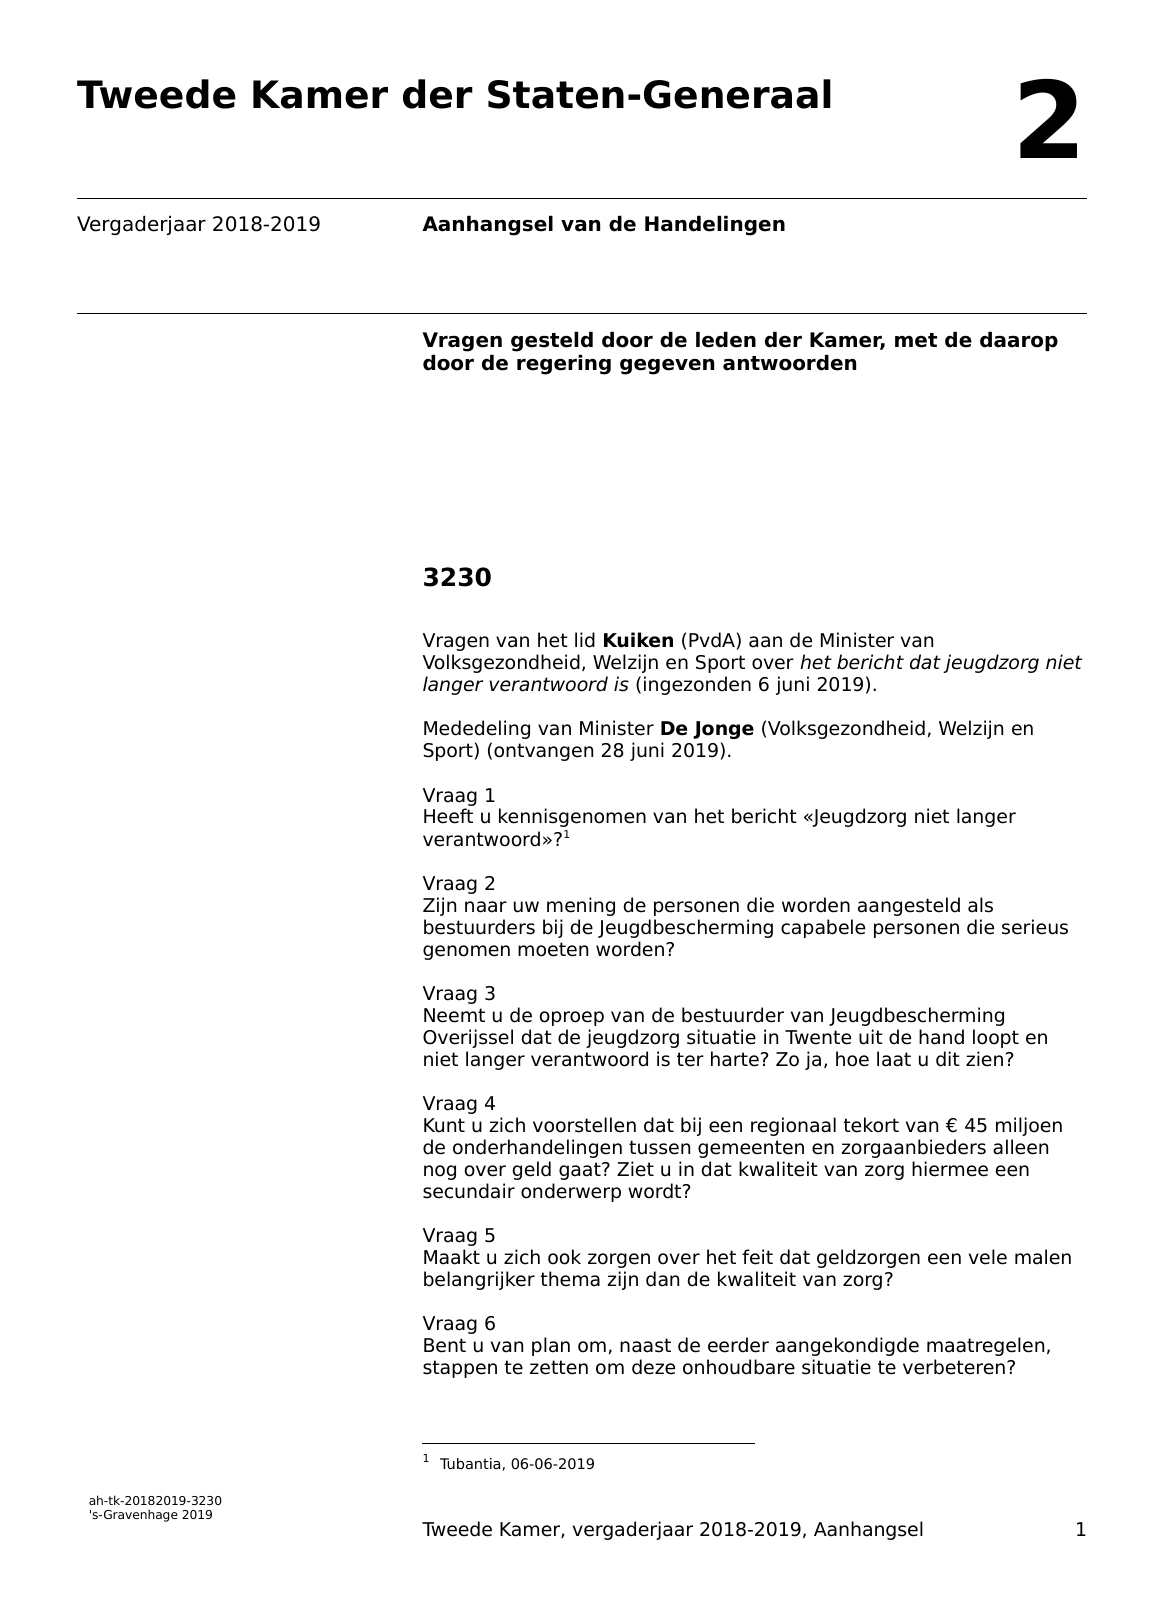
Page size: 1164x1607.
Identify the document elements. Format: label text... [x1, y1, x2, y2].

text Vraag 6 [422, 1313, 1087, 1335]
text Tubantia, 06-06-2019 [422, 1452, 1087, 1474]
table_header 2 [886, 59, 1087, 198]
text 3230 [422, 563, 1087, 592]
table_cell Vergaderjaar 2018-2019 [77, 199, 422, 313]
text Vraag 3 [422, 983, 1087, 1005]
text Heeft u kennisgenomen van het bericht «Jeugdzorg niet langer verantwoord»? [422, 806, 1087, 850]
text Mededeling van Minister De Jonge (Volksgezondheid, Welzijn en Sport) (ontvangen 28 juni 2019). [422, 718, 1087, 762]
text 's-Gravenhage 2019 [88, 1508, 323, 1522]
table_header Tweede Kamer der Staten-Generaal [77, 59, 886, 198]
table_cell Vragen gesteld door de leden der Kamer, met de daarop door de regering gegeven antwoorden [422, 314, 1087, 375]
text Neemt u de oproep van de bestuurder van Jeugdbescherming Overijssel dat de jeugdzorg situatie in Twente uit de hand loopt en niet langer verantwoord is ter harte? Zo ja, hoe laat u dit zien? [422, 1005, 1087, 1071]
text Vraag 4 [422, 1093, 1087, 1115]
text Bent u van plan om, naast de eerder aangekondigde maatregelen, stappen te zetten om deze onhoudbare situatie te verbeteren? [422, 1335, 1087, 1379]
text Maakt u zich ook zorgen over het feit dat geldzorgen een vele malen belangrijker thema zijn dan de kwaliteit van zorg? [422, 1247, 1087, 1291]
text Vraag 2 [422, 873, 1087, 894]
table_cell [77, 314, 422, 375]
text Vragen van het lid Kuiken (PvdA) aan de Minister van Volksgezondheid, Welzijn en Sport over het bericht dat jeugdzorg niet langer verantwoord is (ingezonden 6 juni 2019). [422, 630, 1087, 696]
text Vraag 1 [422, 784, 1087, 806]
text Zijn naar uw mening de personen die worden aangesteld als bestuurders bij de Jeugdbescherming capabele personen die serieus genomen moeten worden? [422, 894, 1087, 961]
table_cell Aanhangsel van de Handelingen [422, 199, 1087, 313]
text Kunt u zich voorstellen dat bij een regionaal tekort van € 45 miljoen de onderhandelingen tussen gemeenten en zorgaanbieders alleen nog over geld gaat? Ziet u in dat kwaliteit van zorg hiermee een secundair onderwerp wordt? [422, 1115, 1087, 1203]
text ah-tk-20182019-3230 [88, 1494, 323, 1508]
text Vraag 5 [422, 1225, 1087, 1247]
